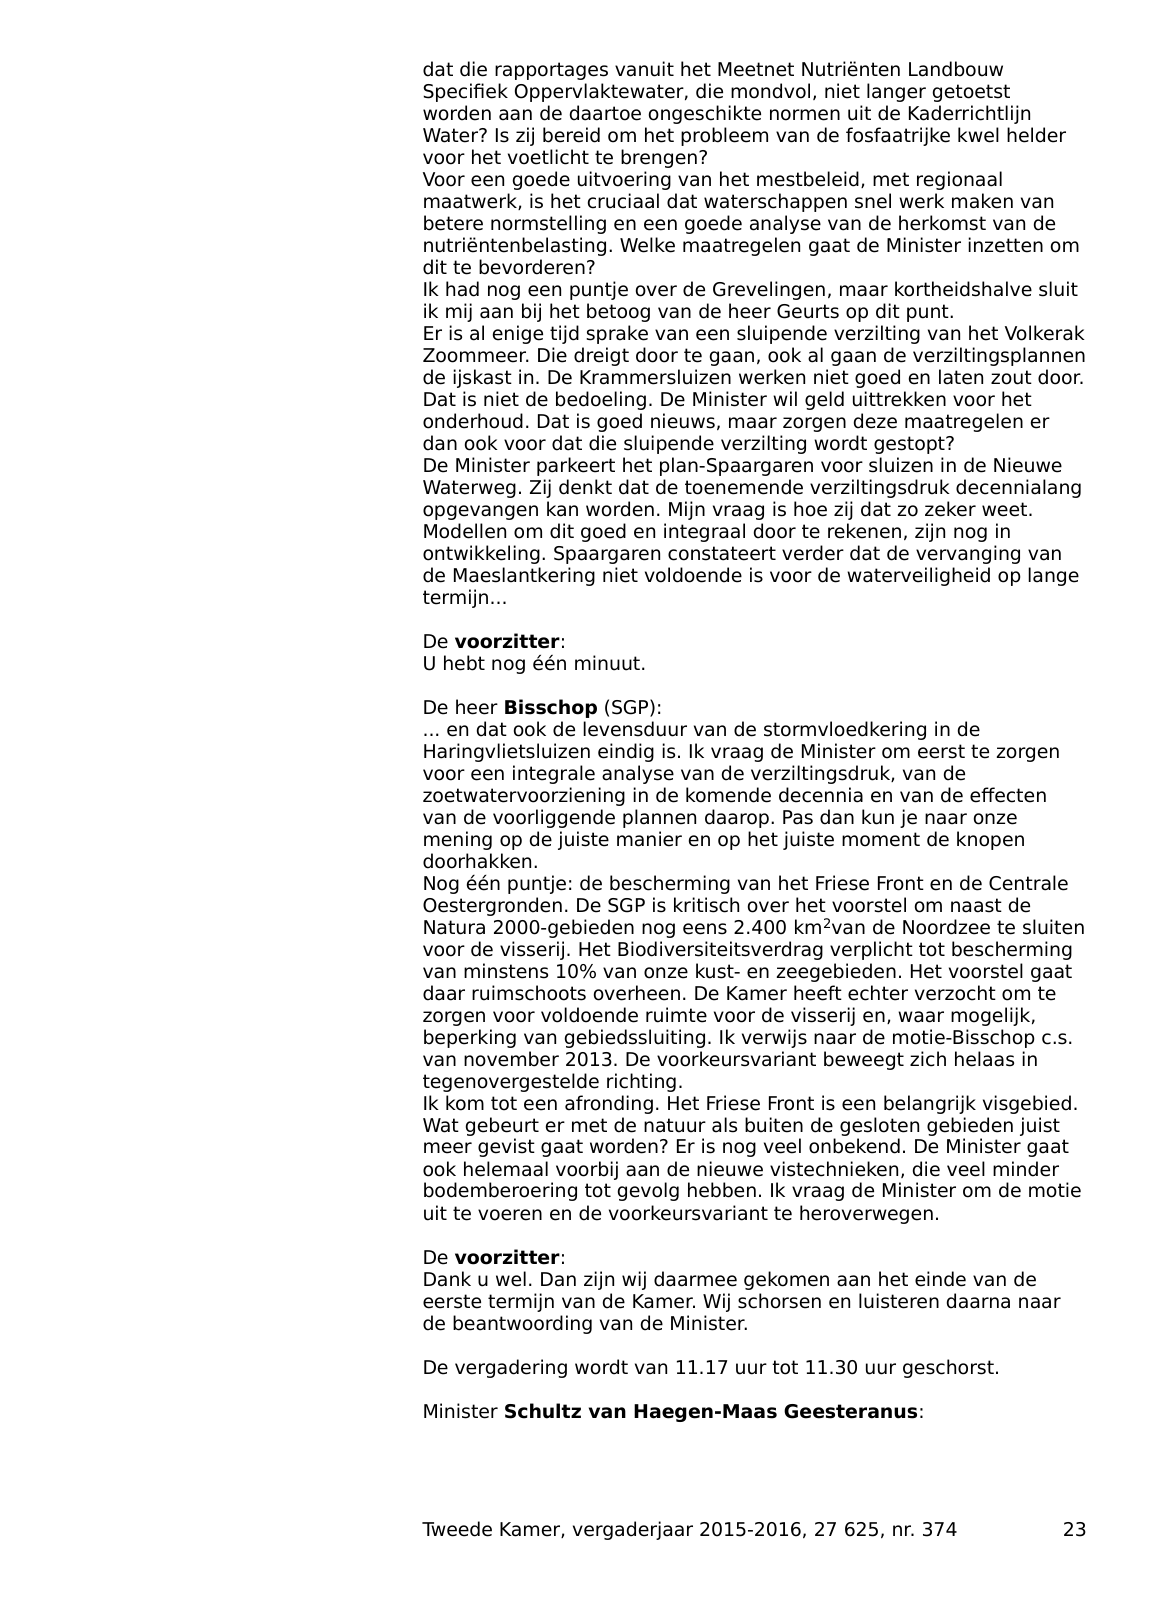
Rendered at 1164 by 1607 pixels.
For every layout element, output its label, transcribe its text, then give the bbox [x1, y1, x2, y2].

text Voor een goede uitvoering van het mestbeleid, met regionaal maatwerk, is het cruciaal dat waterschappen snel werk maken van betere normstelling en een goede analyse van de herkomst van de nutriëntenbelasting. Welke maatregelen gaat de Minister inzetten om dit te bevorderen? [422, 169, 1087, 279]
text Dank u wel. Dan zijn wij daarmee gekomen aan het einde van de eerste termijn van de Kamer. Wij schorsen en luisteren daarna naar de beantwoording van de Minister. [422, 1268, 1087, 1334]
text De voorzitter: [422, 1247, 1087, 1268]
text dat die rapportages vanuit het Meetnet Nutriënten Landbouw Specifiek Oppervlaktewater, die mondvol, niet langer getoetst worden aan de daartoe ongeschikte normen uit de Kaderrichtlijn Water? Is zij bereid om het probleem van de fosfaatrijke kwel helder voor het voetlicht te brengen? [422, 59, 1087, 169]
text De voorzitter: [422, 631, 1087, 653]
text De Minister parkeert het plan-Spaargaren voor sluizen in de Nieuwe Waterweg. Zij denkt dat de toenemende verziltingsdruk decennialang opgevangen kan worden. Mijn vraag is hoe zij dat zo zeker weet. Modellen om dit goed en integraal door te rekenen, zijn nog in ontwikkeling. Spaargaren constateert verder dat de vervanging van de Maeslantkering niet voldoende is voor de waterveiligheid op lange termijn... [422, 455, 1087, 608]
text Minister Schultz van Haegen-Maas Geesteranus: [422, 1401, 1087, 1423]
text De heer Bisschop (SGP): [422, 697, 1087, 719]
text Ik kom tot een afronding. Het Friese Front is een belangrijk visgebied. Wat gebeurt er met de natuur als buiten de gesloten gebieden juist meer gevist gaat worden? Er is nog veel onbekend. De Minister gaat ook helemaal voorbij aan de nieuwe vistechnieken, die veel minder bodemberoering tot gevolg hebben. Ik vraag de Minister om de motie uit te voeren en de voorkeursvariant te heroverwegen. [422, 1092, 1087, 1224]
text U hebt nog één minuut. [422, 653, 1087, 675]
text ... en dat ook de levensduur van de stormvloedkering in de Haringvlietsluizen eindig is. Ik vraag de Minister om eerst te zorgen voor een integrale analyse van de verziltingsdruk, van de zoetwatervoorziening in de komende decennia en van de effecten van de voorliggende plannen daarop. Pas dan kun je naar onze mening op de juiste manier en op het juiste moment de knopen doorhakken. [422, 719, 1087, 873]
text Nog één puntje: de bescherming van het Friese Front en de Centrale Oestergronden. De SGP is kritisch over het voorstel om naast de Natura 2000-gebieden nog eens 2.400 km2van de Noordzee te sluiten voor de visserij. Het Biodiversiteitsverdrag verplicht tot bescherming van minstens 10% van onze kust- en zeegebieden. Het voorstel gaat daar ruimschoots overheen. De Kamer heeft echter verzocht om te zorgen voor voldoende ruimte voor de visserij en, waar mogelijk, beperking van gebiedssluiting. Ik verwijs naar de motie-Bisschop c.s. van november 2013. De voorkeursvariant beweegt zich helaas in tegenovergestelde richting. [422, 873, 1087, 1092]
text Ik had nog een puntje over de Grevelingen, maar kortheidshalve sluit ik mij aan bij het betoog van de heer Geurts op dit punt. [422, 279, 1087, 323]
text Er is al enige tijd sprake van een sluipende verzilting van het Volkerak Zoommeer. Die dreigt door te gaan, ook al gaan de verziltingsplannen de ijskast in. De Krammersluizen werken niet goed en laten zout door. Dat is niet de bedoeling. De Minister wil geld uittrekken voor het onderhoud. Dat is goed nieuws, maar zorgen deze maatregelen er dan ook voor dat die sluipende verzilting wordt gestopt? [422, 323, 1087, 455]
text De vergadering wordt van 11.17 uur tot 11.30 uur geschorst. [422, 1357, 1087, 1379]
